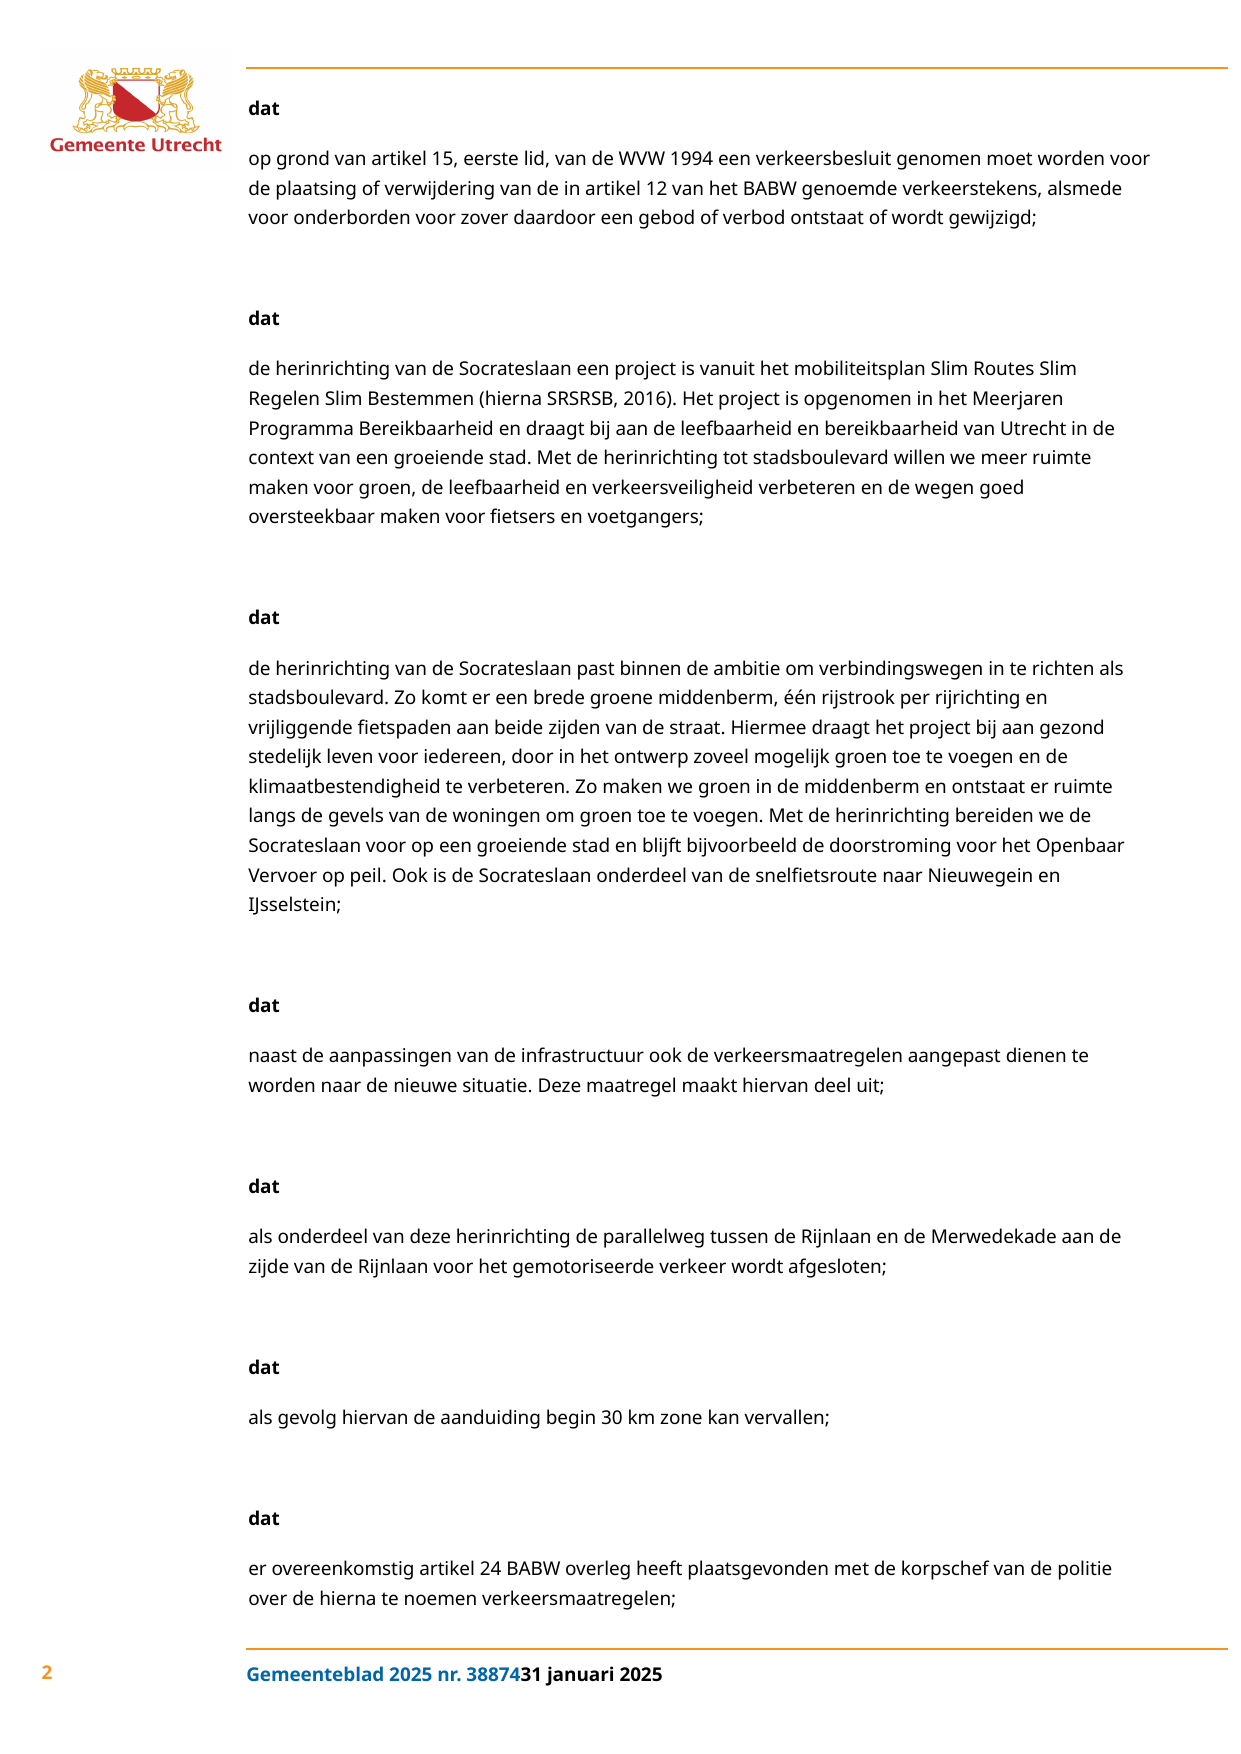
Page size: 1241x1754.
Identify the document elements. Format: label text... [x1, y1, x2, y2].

text dat [248, 1505, 1152, 1531]
text dat [248, 604, 1152, 630]
text de herinrichting van de Socrateslaan een project is vanuit het mobiliteitsplan Slim Routes Slim Regelen Slim Bestemmen (hierna SRSRSB, 2016). Het project is opgenomen in het Meerjaren Programma Bereikbaarheid en draagt bij aan de leefbaarheid en bereikbaarheid van Utrecht in de context van een groeiende stad. Met de herinrichting tot stadsboulevard willen we meer ruimte maken voor groen, de leefbaarheid en verkeersveiligheid verbeteren en de wegen goed oversteekbaar maken voor fietsers en voetgangers; [248, 356, 1152, 529]
text de herinrichting van de Socrateslaan past binnen de ambitie om verbindingswegen in te richten als stadsboulevard. Zo komt er een brede groene middenberm, één rijstrook per rijrichting en vrijliggende fietspaden aan beide zijden van de straat. Hiermee draagt het project bij aan gezond stedelijk leven voor iedereen, door in het ontwerp zoveel mogelijk groen toe te voegen en de klimaatbestendigheid te verbeteren. Zo maken we groen in de middenberm en ontstaat er ruimte langs de gevels van de woningen om groen toe te voegen. Met de herinrichting bereiden we de Socrateslaan voor op een groeiende stad en blijft bijvoorbeeld de doorstroming voor het Openbaar Vervoer op peil. Ook is de Socrateslaan onderdeel van de snelfietsroute naar Nieuwegein en IJsselstein; [248, 655, 1152, 917]
picture [41, 47, 231, 172]
text naast de aanpassingen van de infrastructuur ook de verkeersmaatregelen aangepast dienen te worden naar de nieuwe situatie. Deze maatregel maakt hiervan deel uit; [248, 1043, 1152, 1098]
text als onderdeel van deze herinrichting de parallelweg tussen de Rijnlaan en de Merwedekade aan de zijde van de Rijnlaan voor het gemotoriseerde verkeer wordt afgesloten; [248, 1223, 1152, 1279]
text als gevolg hiervan de aanduiding begin 30 km zone kan vervallen; [248, 1404, 1152, 1430]
text dat [248, 1354, 1152, 1380]
text dat [248, 305, 1152, 331]
text dat [248, 992, 1152, 1018]
text er overeenkomstig artikel 24 BABW overleg heeft plaatsgevonden met de korpschef van de politie over de hierna te noemen verkeersmaatregelen; [248, 1556, 1152, 1611]
text dat [248, 95, 1152, 121]
text dat [248, 1173, 1152, 1199]
text op grond van artikel 15, eerste lid, van de WVW 1994 een verkeersbesluit genomen moet worden voor de plaatsing of verwijdering van de in artikel 12 van het BABW genoemde verkeerstekens, alsmede voor onderborden voor zover daardoor een gebod of verbod ontstaat of wordt gewijzigd; [248, 145, 1152, 230]
